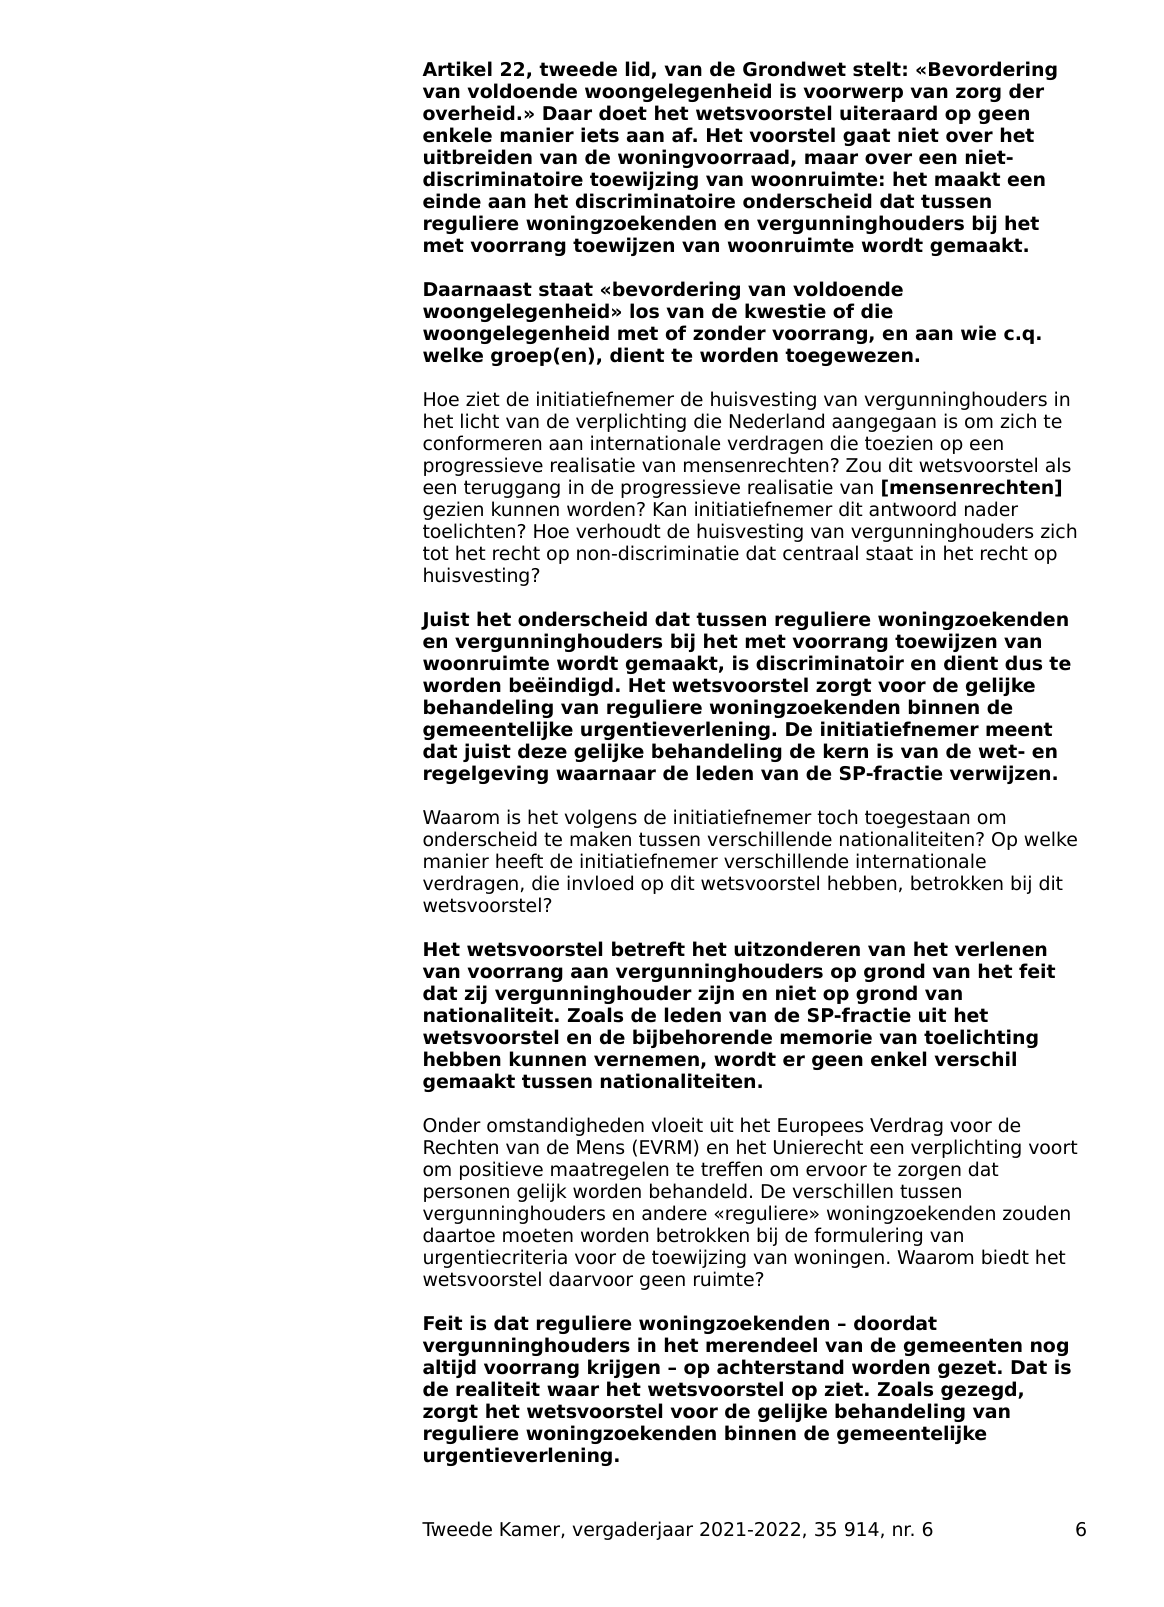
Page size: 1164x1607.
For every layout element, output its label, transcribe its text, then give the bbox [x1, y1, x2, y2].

text Onder omstandigheden vloeit uit het Europees Verdrag voor de Rechten van de Mens (EVRM) en het Unierecht een verplichting voort om positieve maatregelen te treffen om ervoor te zorgen dat personen gelijk worden behandeld. De verschillen tussen vergunninghouders en andere «reguliere» woningzoekenden zouden daartoe moeten worden betrokken bij de formulering van urgentiecriteria voor de toewijzing van woningen. Waarom biedt het wetsvoorstel daarvoor geen ruimte? [422, 1115, 1087, 1291]
text Daarnaast staat «bevordering van voldoende woongelegenheid» los van de kwestie of die woongelegenheid met of zonder voorrang, en aan wie c.q. welke groep(en), dient te worden toegewezen. [422, 279, 1087, 367]
text Waarom is het volgens de initiatiefnemer toch toegestaan om onderscheid te maken tussen verschillende nationaliteiten? Op welke manier heeft de initiatiefnemer verschillende internationale verdragen, die invloed op dit wetsvoorstel hebben, betrokken bij dit wetsvoorstel? [422, 807, 1087, 917]
text Artikel 22, tweede lid, van de Grondwet stelt: «Bevordering van voldoende woongelegenheid is voorwerp van zorg der overheid.» Daar doet het wetsvoorstel uiteraard op geen enkele manier iets aan af. Het voorstel gaat niet over het uitbreiden van de woningvoorraad, maar over een niet-discriminatoire toewijzing van woonruimte: het maakt een einde aan het discriminatoire onderscheid dat tussen reguliere woningzoekenden en vergunninghouders bij het met voorrang toewijzen van woonruimte wordt gemaakt. [422, 59, 1087, 257]
text Hoe ziet de initiatiefnemer de huisvesting van vergunninghouders in het licht van de verplichting die Nederland aangegaan is om zich te conformeren aan internationale verdragen die toezien op een progressieve realisatie van mensenrechten? Zou dit wetsvoorstel als een teruggang in de progressieve realisatie van [mensenrechten] gezien kunnen worden? Kan initiatiefnemer dit antwoord nader toelichten? Hoe verhoudt de huisvesting van vergunninghouders zich tot het recht op non-discriminatie dat centraal staat in het recht op huisvesting? [422, 389, 1087, 587]
text Juist het onderscheid dat tussen reguliere woningzoekenden en vergunninghouders bij het met voorrang toewijzen van woonruimte wordt gemaakt, is discriminatoir en dient dus te worden beëindigd. Het wetsvoorstel zorgt voor de gelijke behandeling van reguliere woningzoekenden binnen de gemeentelijke urgentieverlening. De initiatiefnemer meent dat juist deze gelijke behandeling de kern is van de wet- en regelgeving waarnaar de leden van de SP-fractie verwijzen. [422, 609, 1087, 785]
text Het wetsvoorstel betreft het uitzonderen van het verlenen van voorrang aan vergunninghouders op grond van het feit dat zij vergunninghouder zijn en niet op grond van nationaliteit. Zoals de leden van de SP-fractie uit het wetsvoorstel en de bijbehorende memorie van toelichting hebben kunnen vernemen, wordt er geen enkel verschil gemaakt tussen nationaliteiten. [422, 939, 1087, 1093]
text Feit is dat reguliere woningzoekenden – doordat vergunninghouders in het merendeel van de gemeenten nog altijd voorrang krijgen – op achterstand worden gezet. Dat is de realiteit waar het wetsvoorstel op ziet. Zoals gezegd, zorgt het wetsvoorstel voor de gelijke behandeling van reguliere woningzoekenden binnen de gemeentelijke urgentieverlening. [422, 1313, 1087, 1467]
